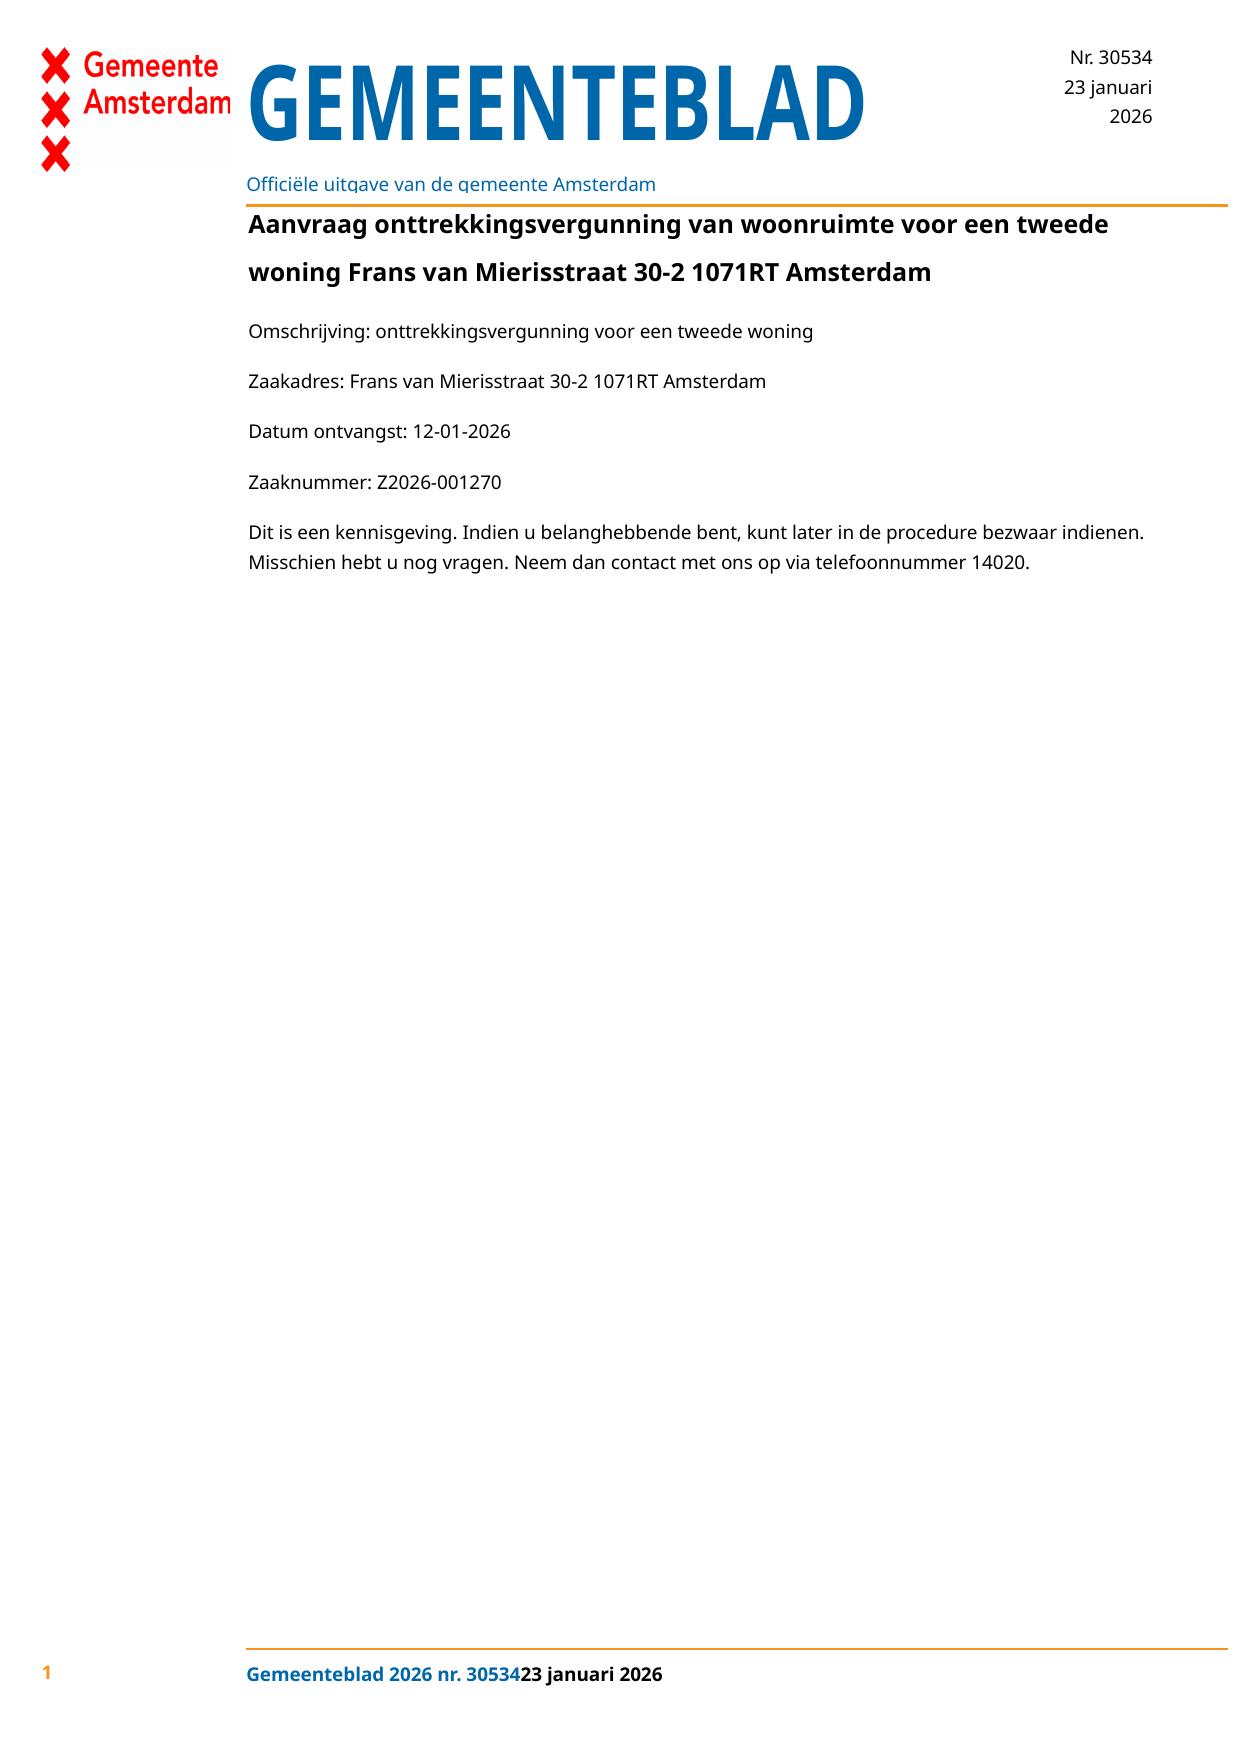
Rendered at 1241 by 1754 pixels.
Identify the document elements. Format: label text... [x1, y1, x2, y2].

text Zaakadres: Frans van Mierisstraat 30-2 1071RT Amsterdam [248, 368, 1152, 394]
text Omschrijving: onttrekkingsvergunning voor een tweede woning [248, 318, 1152, 344]
picture [41, 47, 231, 172]
text Datum ontvangst: 12-01-2026 [248, 419, 1152, 444]
text Aanvraag onttrekkingsvergunning van woonruimte voor een tweede woning Frans van Mierisstraat 30-2 1071RT Amsterdam [248, 207, 1152, 288]
text Zaaknummer: Z2026-001270 [248, 469, 1152, 495]
text Dit is een kennisgeving. Indien u belanghebbende bent, kunt later in de procedure bezwaar indienen. Misschien hebt u nog vragen. Neem dan contact met ons op via telefoonnummer 14020. [248, 519, 1152, 575]
